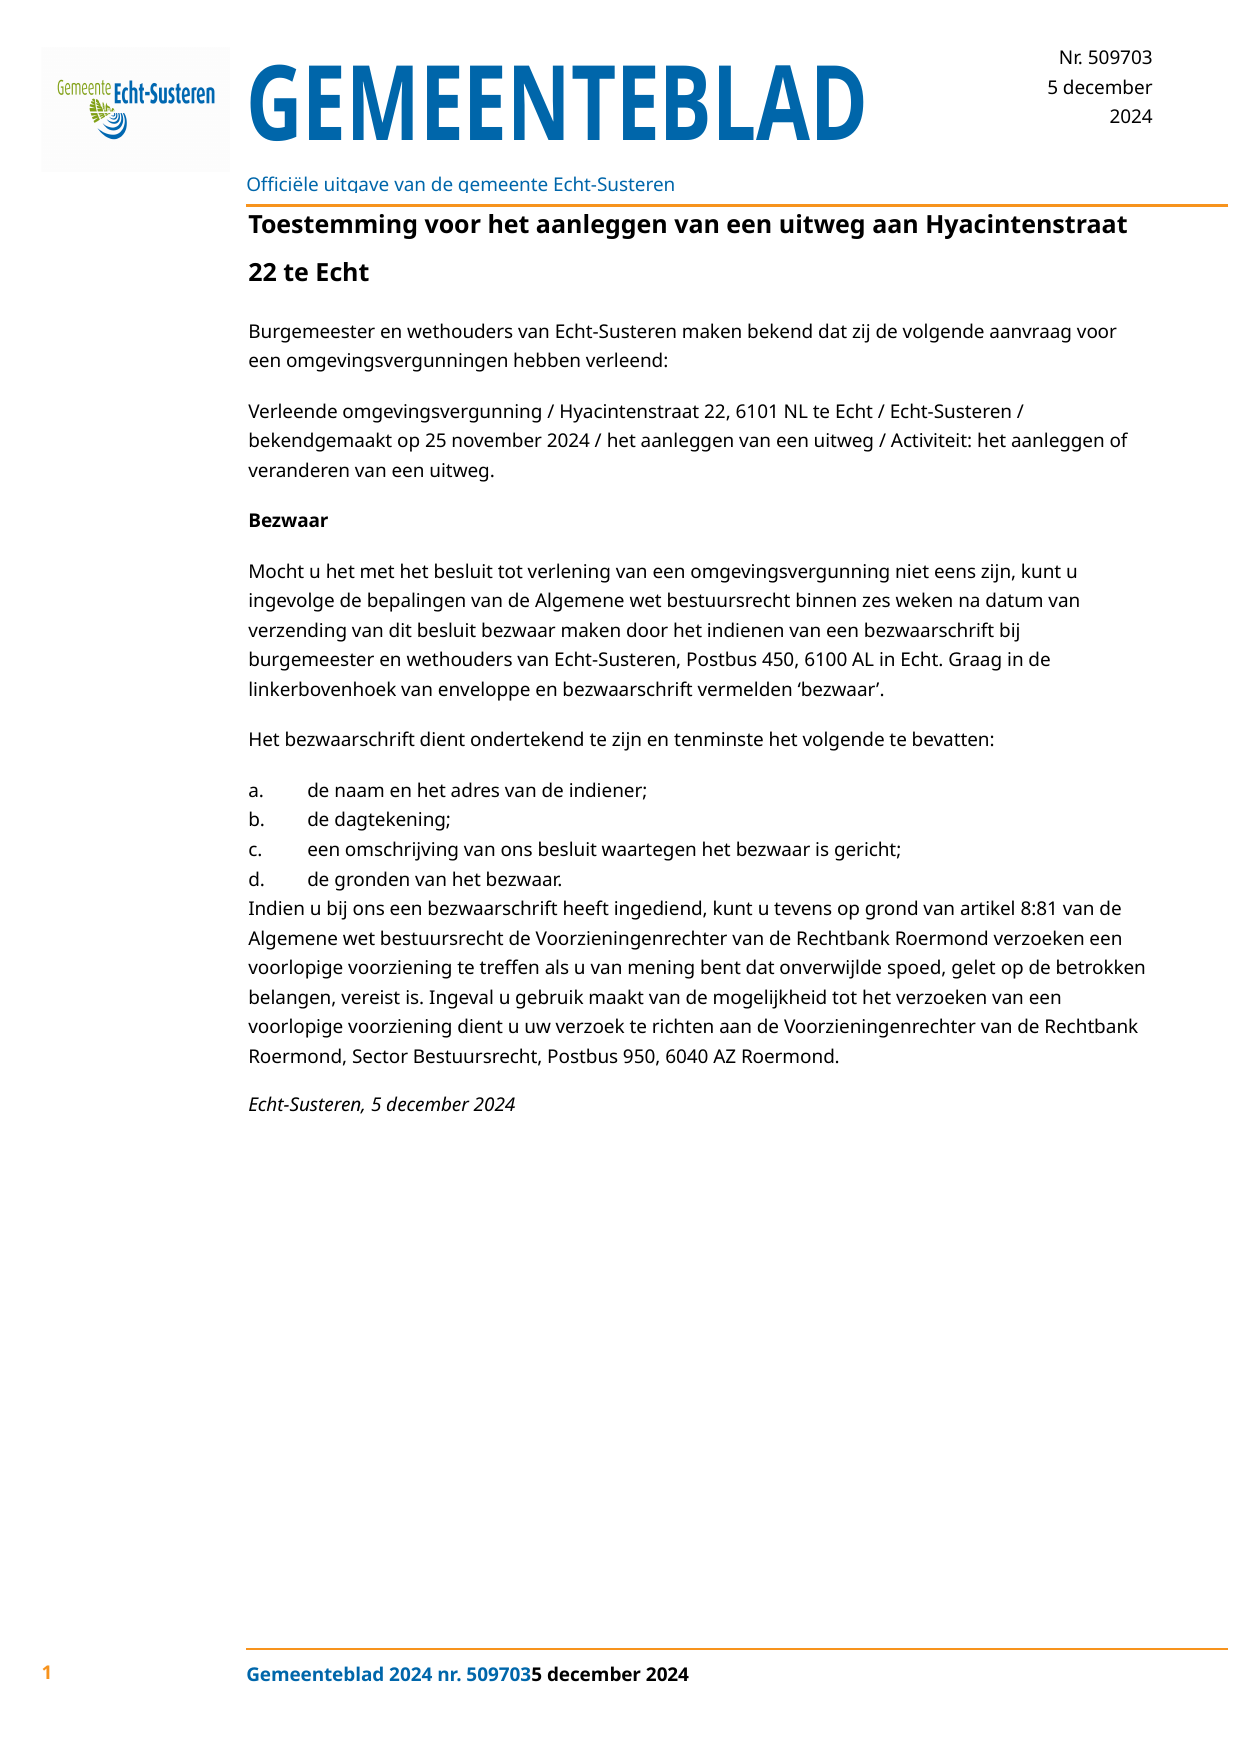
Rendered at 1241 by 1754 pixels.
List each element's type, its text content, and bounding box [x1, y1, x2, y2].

text Bezwaar [248, 507, 1152, 533]
text Mocht u het met het besluit tot verlening van een omgevingsvergunning niet eens zijn, kunt u ingevolge de bepalingen van de Algemene wet bestuursrecht binnen zes weken na datum van verzending van dit besluit bezwaar maken door het indienen van een bezwaarschrift bij burgemeester en wethouders van Echt-Susteren, Postbus 450, 6100 AL in Echt. Graag in de linkerbovenhoek van enveloppe en bezwaarschrift vermelden ‘bezwaar’. [248, 558, 1152, 702]
text Verleende omgevingsvergunning / Hyacintenstraat 22, 6101 NL te Echt / Echt-Susteren / bekendgemaakt op 25 november 2024 / het aanleggen van een uitweg / Activiteit: het aanleggen of veranderen van een uitweg. [248, 398, 1152, 483]
list de naam en het adres van de indiener; [248, 777, 1152, 803]
text Toestemming voor het aanleggen van een uitweg aan Hyacintenstraat 22 te Echt [248, 207, 1152, 288]
text Indien u bij ons een bezwaarschrift heeft ingediend, kunt u tevens op grond van artikel 8:81 van de Algemene wet bestuursrecht de Voorzieningenrechter van de Rechtbank Roermond verzoeken een voorlopige voorziening te treffen als u van mening bent dat onverwijlde spoed, gelet op de betrokken belangen, vereist is. Ingeval u gebruik maakt van de mogelijkheid tot het verzoeken van een voorlopige voorziening dient u uw verzoek te richten aan de Voorzieningenrechter van de Rechtbank Roermond, Sector Bestuursrecht, Postbus 950, 6040 AZ Roermond. [248, 895, 1152, 1069]
text Burgemeester en wethouders van Echt-Susteren maken bekend dat zij de volgende aanvraag voor een omgevingsvergunningen hebben verleend: [248, 318, 1152, 373]
list een omschrijving van ons besluit waartegen het bezwaar is gericht; [248, 836, 1152, 862]
list de dagtekening; [248, 807, 1152, 832]
picture [41, 47, 231, 172]
list de gronden van het bezwaar. [248, 866, 1152, 892]
text Het bezwaarschrift dient ondertekend te zijn en tenminste het volgende te bevatten: [248, 727, 1152, 752]
text Echt-Susteren, 5 december 2024 [248, 1091, 1152, 1117]
